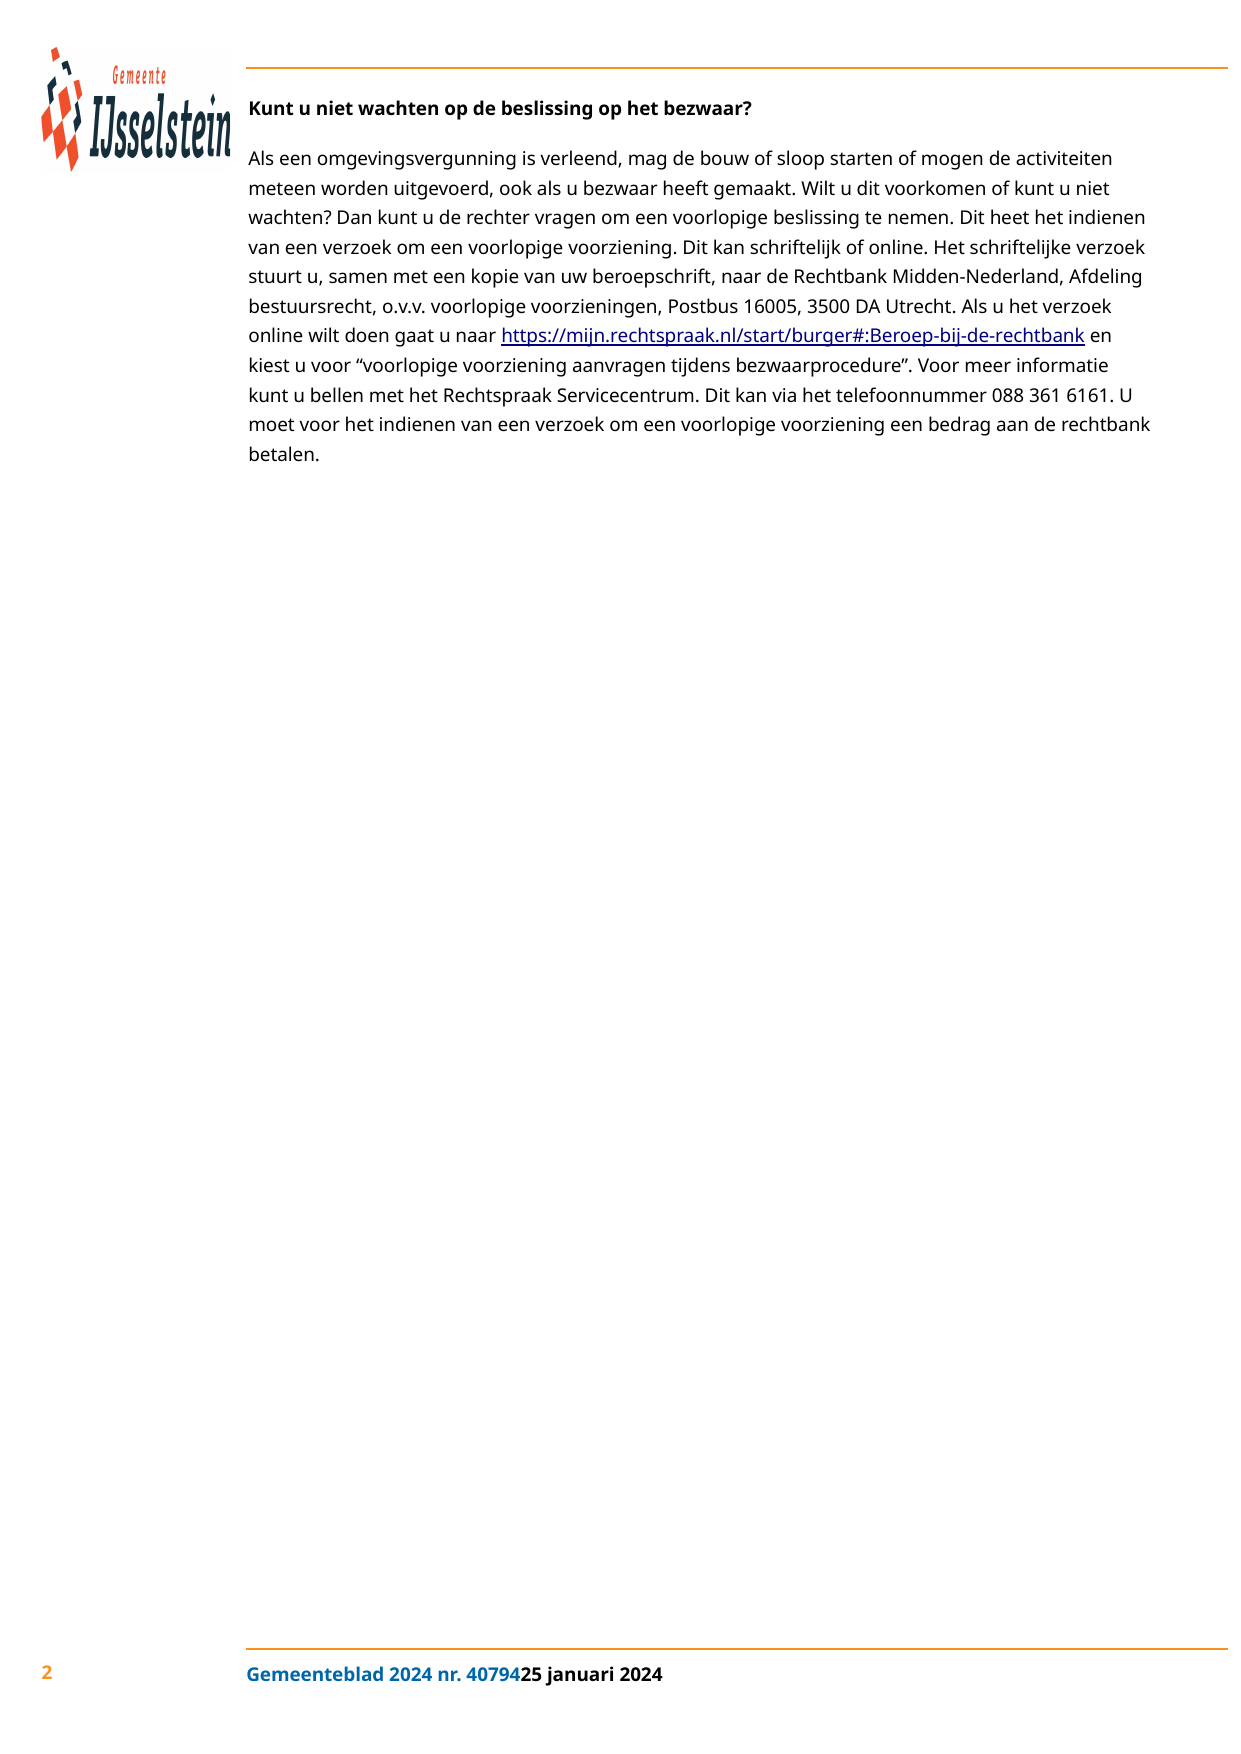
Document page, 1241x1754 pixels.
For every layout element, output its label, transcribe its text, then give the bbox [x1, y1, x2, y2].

text Kunt u niet wachten op de beslissing op het bezwaar? [248, 95, 1152, 121]
text Als een omgevingsvergunning is verleend, mag de bouw of sloop starten of mogen de activiteiten meteen worden uitgevoerd, ook als u bezwaar heeft gemaakt. Wilt u dit voorkomen of kunt u niet wachten? Dan kunt u de rechter vragen om een voorlopige beslissing te nemen. Dit heet het indienen van een verzoek om een voorlopige voorziening. Dit kan schriftelijk of online. Het schriftelijke verzoek stuurt u, samen met een kopie van uw beroepschrift, naar de Rechtbank Midden-Nederland, Afdeling bestuursrecht, o.v.v. voorlopige voorzieningen, Postbus 16005, 3500 DA Utrecht. Als u het verzoek online wilt doen gaat u naar https://mijn.rechtspraak.nl/start/burger#:Beroep-bij-de-rechtbank en kiest u voor “voorlopige voorziening aanvragen tijdens bezwaarprocedure”. Voor meer informatie kunt u bellen met het Rechtspraak Servicecentrum. Dit kan via het telefoonnummer 088 361 6161. U moet voor het indienen van een verzoek om een voorlopige voorziening een bedrag aan de rechtbank betalen. [248, 145, 1152, 467]
picture [41, 47, 231, 172]
